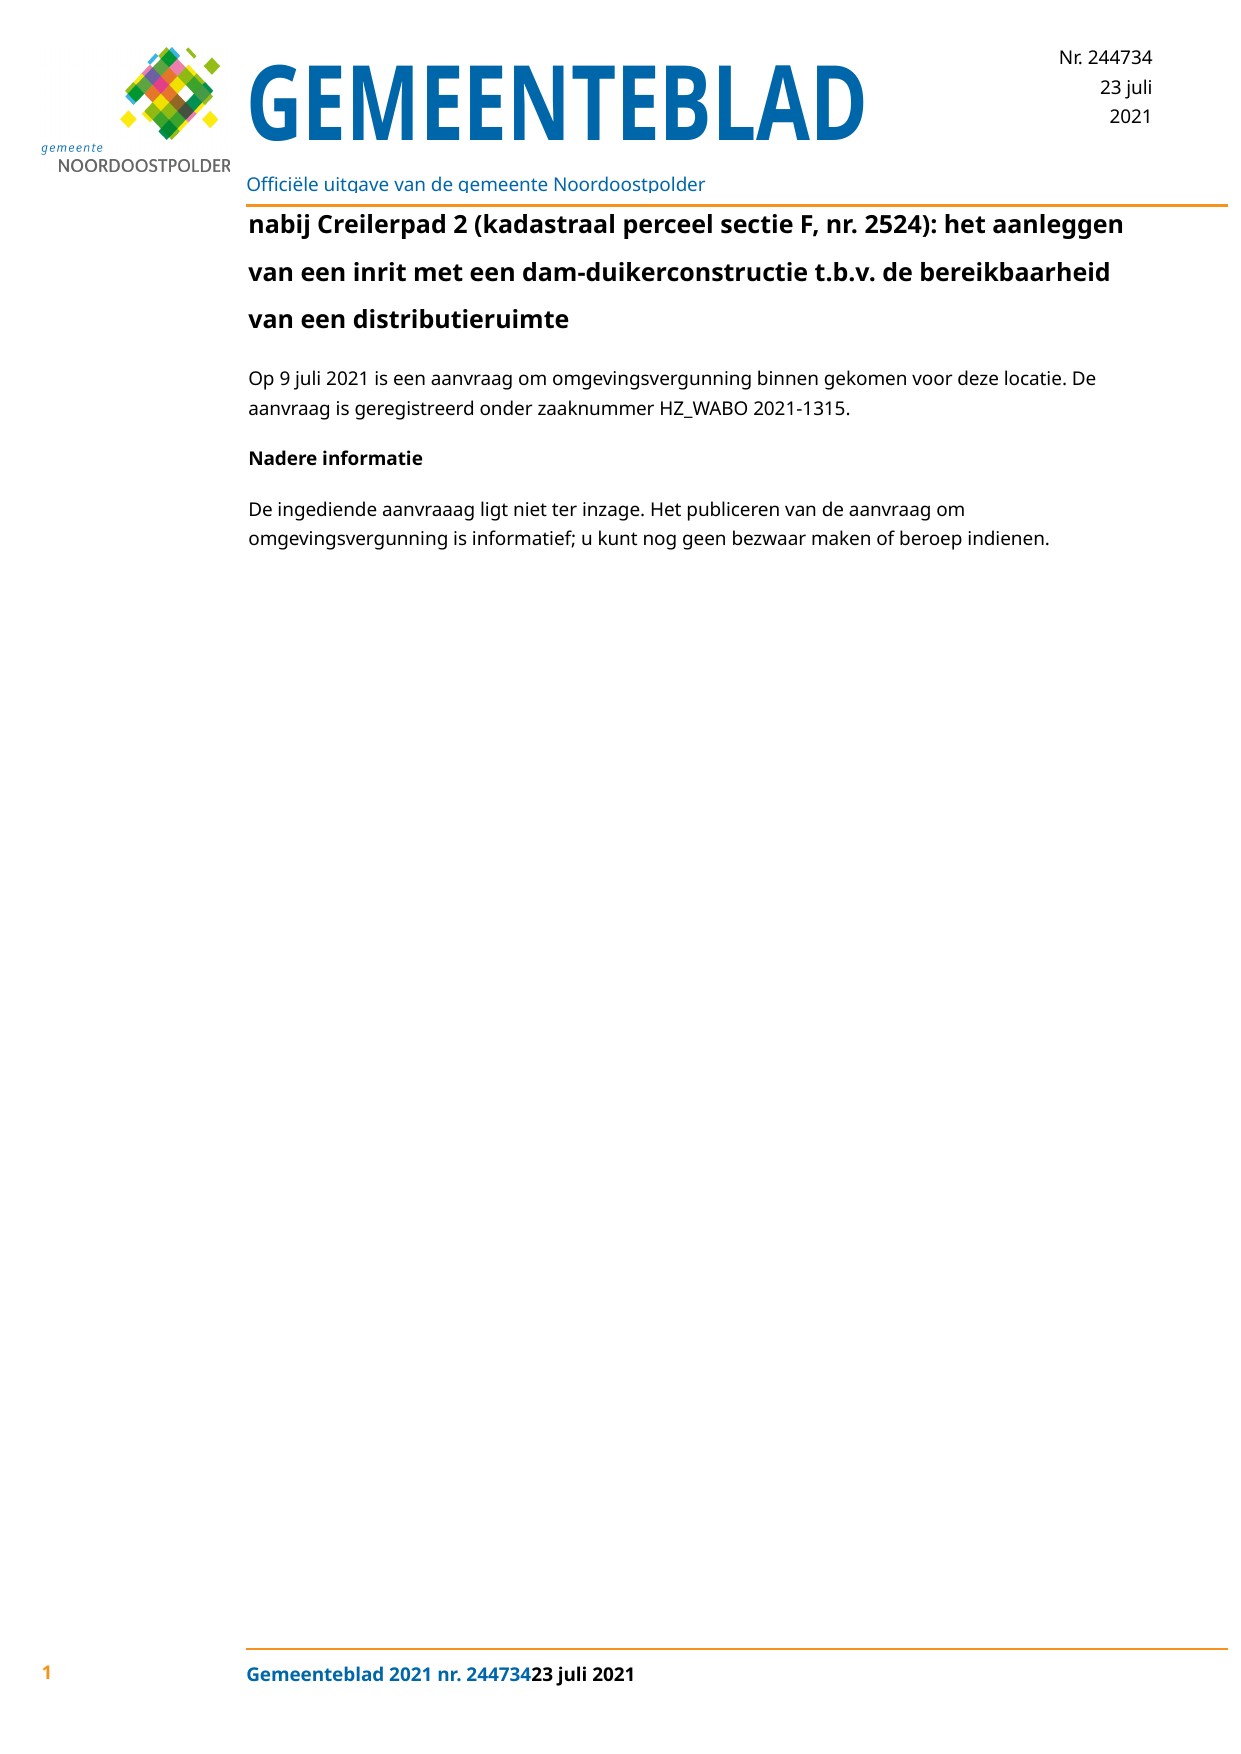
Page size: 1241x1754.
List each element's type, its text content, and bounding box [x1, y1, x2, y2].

text Nadere informatie [248, 446, 1152, 471]
text nabij Creilerpad 2 (kadastraal perceel sectie F, nr. 2524): het aanleggen van een inrit met een dam-duikerconstructie t.b.v. de bereikbaarheid van een distributieruimte [248, 207, 1152, 336]
text De ingediende aanvraaag ligt niet ter inzage. Het publiceren van de aanvraag om omgevingsvergunning is informatief; u kunt nog geen bezwaar maken of beroep indienen. [248, 496, 1152, 551]
text Op 9 juli 2021 is een aanvraag om omgevingsvergunning binnen gekomen voor deze locatie. De aanvraag is geregistreerd onder zaaknummer HZ_WABO 2021-1315. [248, 366, 1152, 421]
picture [41, 47, 231, 172]
